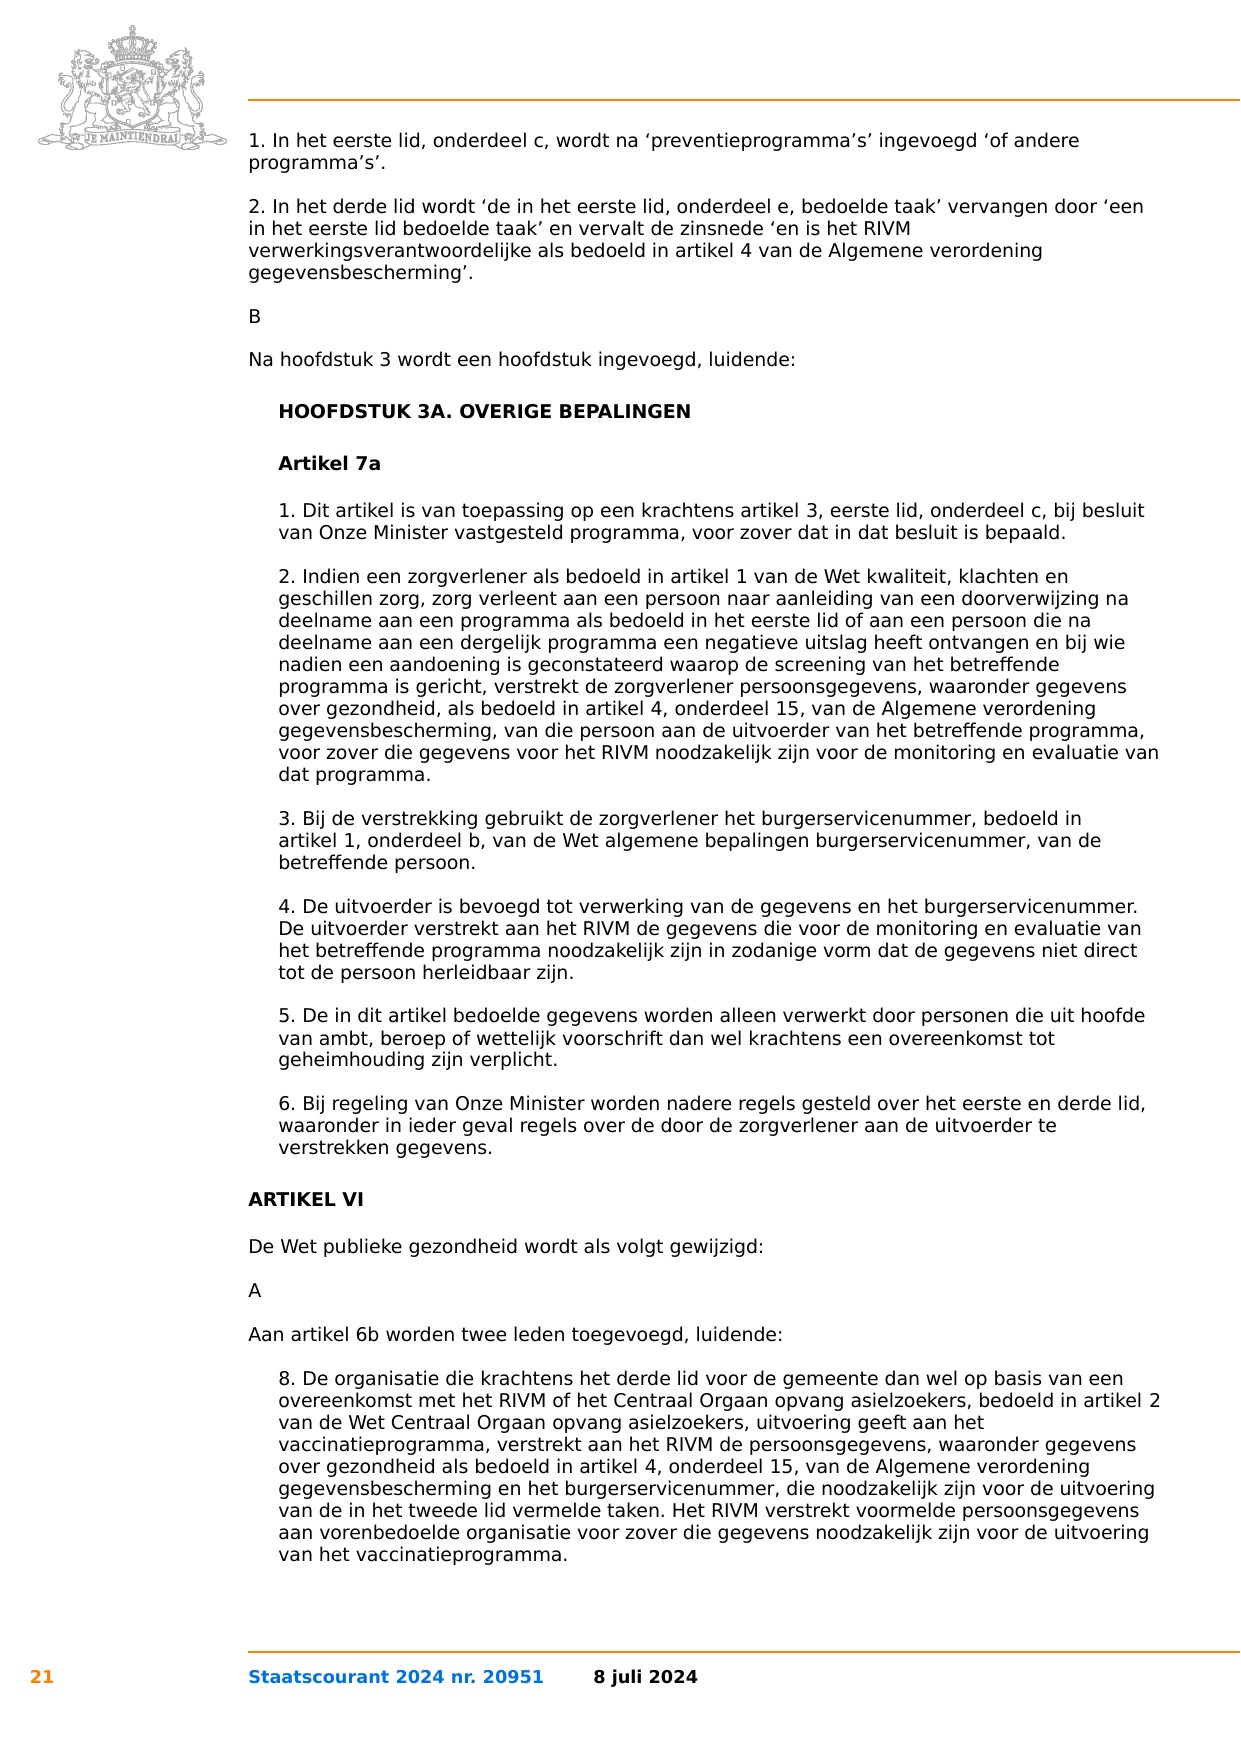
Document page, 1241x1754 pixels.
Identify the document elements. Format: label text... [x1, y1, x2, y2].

text 8. De organisatie die krachtens het derde lid voor de gemeente dan wel op basis van een overeenkomst met het RIVM of het Centraal Orgaan opvang asielzoekers, bedoeld in artikel 2 van de Wet Centraal Orgaan opvang asielzoekers, uitvoering geeft aan het vaccinatieprogramma, verstrekt aan het RIVM de persoonsgegevens, waaronder gegevens over gezondheid als bedoeld in artikel 4, onderdeel 15, van de Algemene verordening gegevensbescherming en het burgerservicenummer, die noodzakelijk zijn voor de uitvoering van de in het tweede lid vermelde taken. Het RIVM verstrekt voormelde persoonsgegevens aan vorenbedoelde organisatie voor zover die gegevens noodzakelijk zijn voor de uitvoering van het vaccinatieprogramma. [278, 1368, 1163, 1566]
subtitle HOOFDSTUK 3A. OVERIGE BEPALINGEN [278, 401, 1163, 423]
text 5. De in dit artikel bedoelde gegevens worden alleen verwerkt door personen die uit hoofde van ambt, beroep of wettelijk voorschrift dan wel krachtens een overeenkomst tot geheimhouding zijn verplicht. [278, 1005, 1163, 1071]
text B [248, 306, 1163, 327]
text De Wet publieke gezondheid wordt als volgt gewijzigd: [248, 1236, 1163, 1258]
text 6. Bij regeling van Onze Minister worden nadere regels gesteld over het eerste en derde lid, waaronder in ieder geval regels over de door de zorgverlener aan de uitvoerder te verstrekken gegevens. [278, 1093, 1163, 1159]
text Aan artikel 6b worden twee leden toegevoegd, luidende: [248, 1324, 1163, 1346]
text 2. In het derde lid wordt ‘de in het eerste lid, onderdeel e, bedoelde taak’ vervangen door ‘een in het eerste lid bedoelde taak’ en vervalt de zinsnede ‘en is het RIVM verwerkingsverantwoordelijke als bedoeld in artikel 4 van de Algemene verordening gegevensbescherming’. [248, 196, 1163, 284]
text A [248, 1280, 1163, 1302]
text 2. Indien een zorgverlener als bedoeld in artikel 1 van de Wet kwaliteit, klachten en geschillen zorg, zorg verleent aan een persoon naar aanleiding van een doorverwijzing na deelname aan een programma als bedoeld in het eerste lid of aan een persoon die na deelname aan een dergelijk programma een negatieve uitslag heeft ontvangen en bij wie nadien een aandoening is geconstateerd waarop de screening van het betreffende programma is gericht, verstrekt de zorgverlener persoonsgegevens, waaronder gegevens over gezondheid, als bedoeld in artikel 4, onderdeel 15, van de Algemene verordening gegevensbescherming, van die persoon aan de uitvoerder van het betreffende programma, voor zover die gegevens voor het RIVM noodzakelijk zijn voor de monitoring en evaluatie van dat programma. [278, 566, 1163, 786]
text Na hoofdstuk 3 wordt een hoofdstuk ingevoegd, luidende: [248, 349, 1163, 371]
text 1. Dit artikel is van toepassing op een krachtens artikel 3, eerste lid, onderdeel c, bij besluit van Onze Minister vastgesteld programma, voor zover dat in dat besluit is bepaald. [278, 500, 1163, 544]
subtitle Artikel 7a [278, 453, 1163, 475]
subtitle ARTIKEL VI [248, 1189, 1163, 1211]
text 1. In het eerste lid, onderdeel c, wordt na ‘preventieprogramma’s’ ingevoegd ‘of andere programma’s’. [248, 130, 1163, 174]
text 4. De uitvoerder is bevoegd tot verwerking van de gegevens en het burgerservicenummer. De uitvoerder verstrekt aan het RIVM de gegevens die voor de monitoring en evaluatie van het betreffende programma noodzakelijk zijn in zodanige vorm dat de gegevens niet direct tot de persoon herleidbaar zijn. [278, 896, 1163, 983]
text 3. Bij de verstrekking gebruikt de zorgverlener het burgerservicenummer, bedoeld in artikel 1, onderdeel b, van de Wet algemene bepalingen burgerservicenummer, van de betreffende persoon. [278, 808, 1163, 874]
picture [38, 25, 227, 150]
